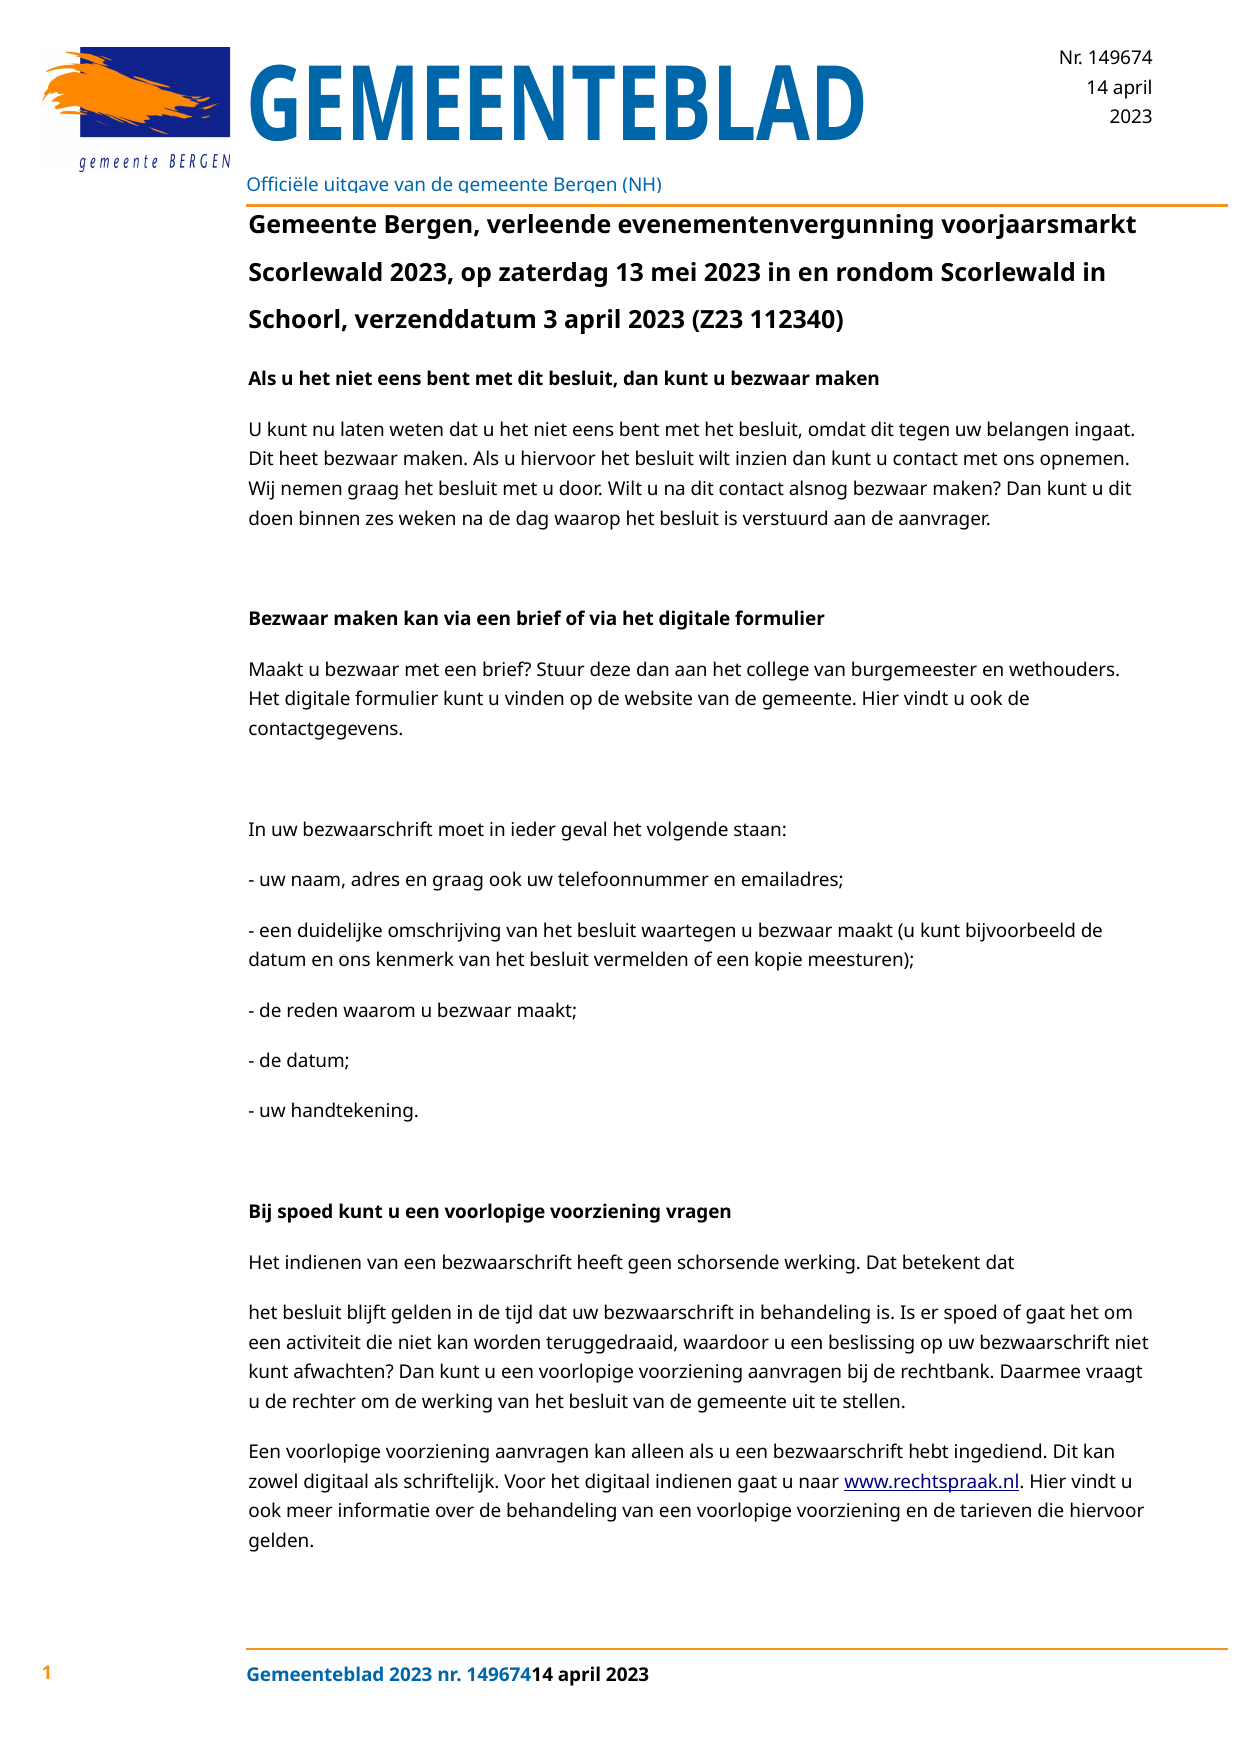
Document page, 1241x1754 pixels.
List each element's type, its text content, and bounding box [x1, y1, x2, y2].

text U kunt nu laten weten dat u het niet eens bent met het besluit, omdat dit tegen uw belangen ingaat. Dit heet bezwaar maken. Als u hiervoor het besluit wilt inzien dan kunt u contact met ons opnemen. Wij nemen graag het besluit met u door. Wilt u na dit contact alsnog bezwaar maken? Dan kunt u dit doen binnen zes weken na de dag waarop het besluit is verstuurd aan de aanvrager. [248, 416, 1152, 530]
text - een duidelijke omschrijving van het besluit waartegen u bezwaar maakt (u kunt bijvoorbeeld de datum en ons kenmerk van het besluit vermelden of een kopie meesturen); [248, 917, 1152, 972]
text Het indienen van een bezwaarschrift heeft geen schorsende werking. Dat betekent dat [248, 1249, 1152, 1274]
text - uw naam, adres en graag ook uw telefoonnummer en emailadres; [248, 866, 1152, 892]
text Maakt u bezwaar met een brief? Stuur deze dan aan het college van burgemeester en wethouders. Het digitale formulier kunt u vinden op de website van de gemeente. Hier vindt u ook de contactgegevens. [248, 656, 1152, 741]
text Een voorlopige voorziening aanvragen kan alleen als u een bezwaarschrift hebt ingediend. Dit kan zowel digitaal als schriftelijk. Voor het digitaal indienen gaat u naar www.rechtspraak.nl. Hier vindt u ook meer informatie over de behandeling van een voorlopige voorziening en de tarieven die hiervoor gelden. [248, 1438, 1152, 1553]
text het besluit blijft gelden in de tijd dat uw bezwaarschrift in behandeling is. Is er spoed of gaat het om een activiteit die niet kan worden teruggedraaid, waardoor u een beslissing op uw bezwaarschrift niet kunt afwachten? Dan kunt u een voorlopige voorziening aanvragen bij de rechtbank. Daarmee vraagt u de rechter om de werking van het besluit van de gemeente uit te stellen. [248, 1299, 1152, 1414]
picture [41, 47, 231, 172]
text Bezwaar maken kan via een brief of via het digitale formulier [248, 606, 1152, 631]
text - de reden waarom u bezwaar maakt; [248, 997, 1152, 1022]
text Gemeente Bergen, verleende evenementenvergunning voorjaarsmarkt Scorlewald 2023, op zaterdag 13 mei 2023 in en rondom Scorlewald in Schoorl, verzenddatum 3 april 2023 (Z23 112340) [248, 207, 1152, 336]
text In uw bezwaarschrift moet in ieder geval het volgende staan: [248, 816, 1152, 842]
text - de datum; [248, 1047, 1152, 1073]
text Bij spoed kunt u een voorlopige voorziening vragen [248, 1198, 1152, 1224]
text - uw handtekening. [248, 1098, 1152, 1123]
text Als u het niet eens bent met dit besluit, dan kunt u bezwaar maken [248, 366, 1152, 391]
